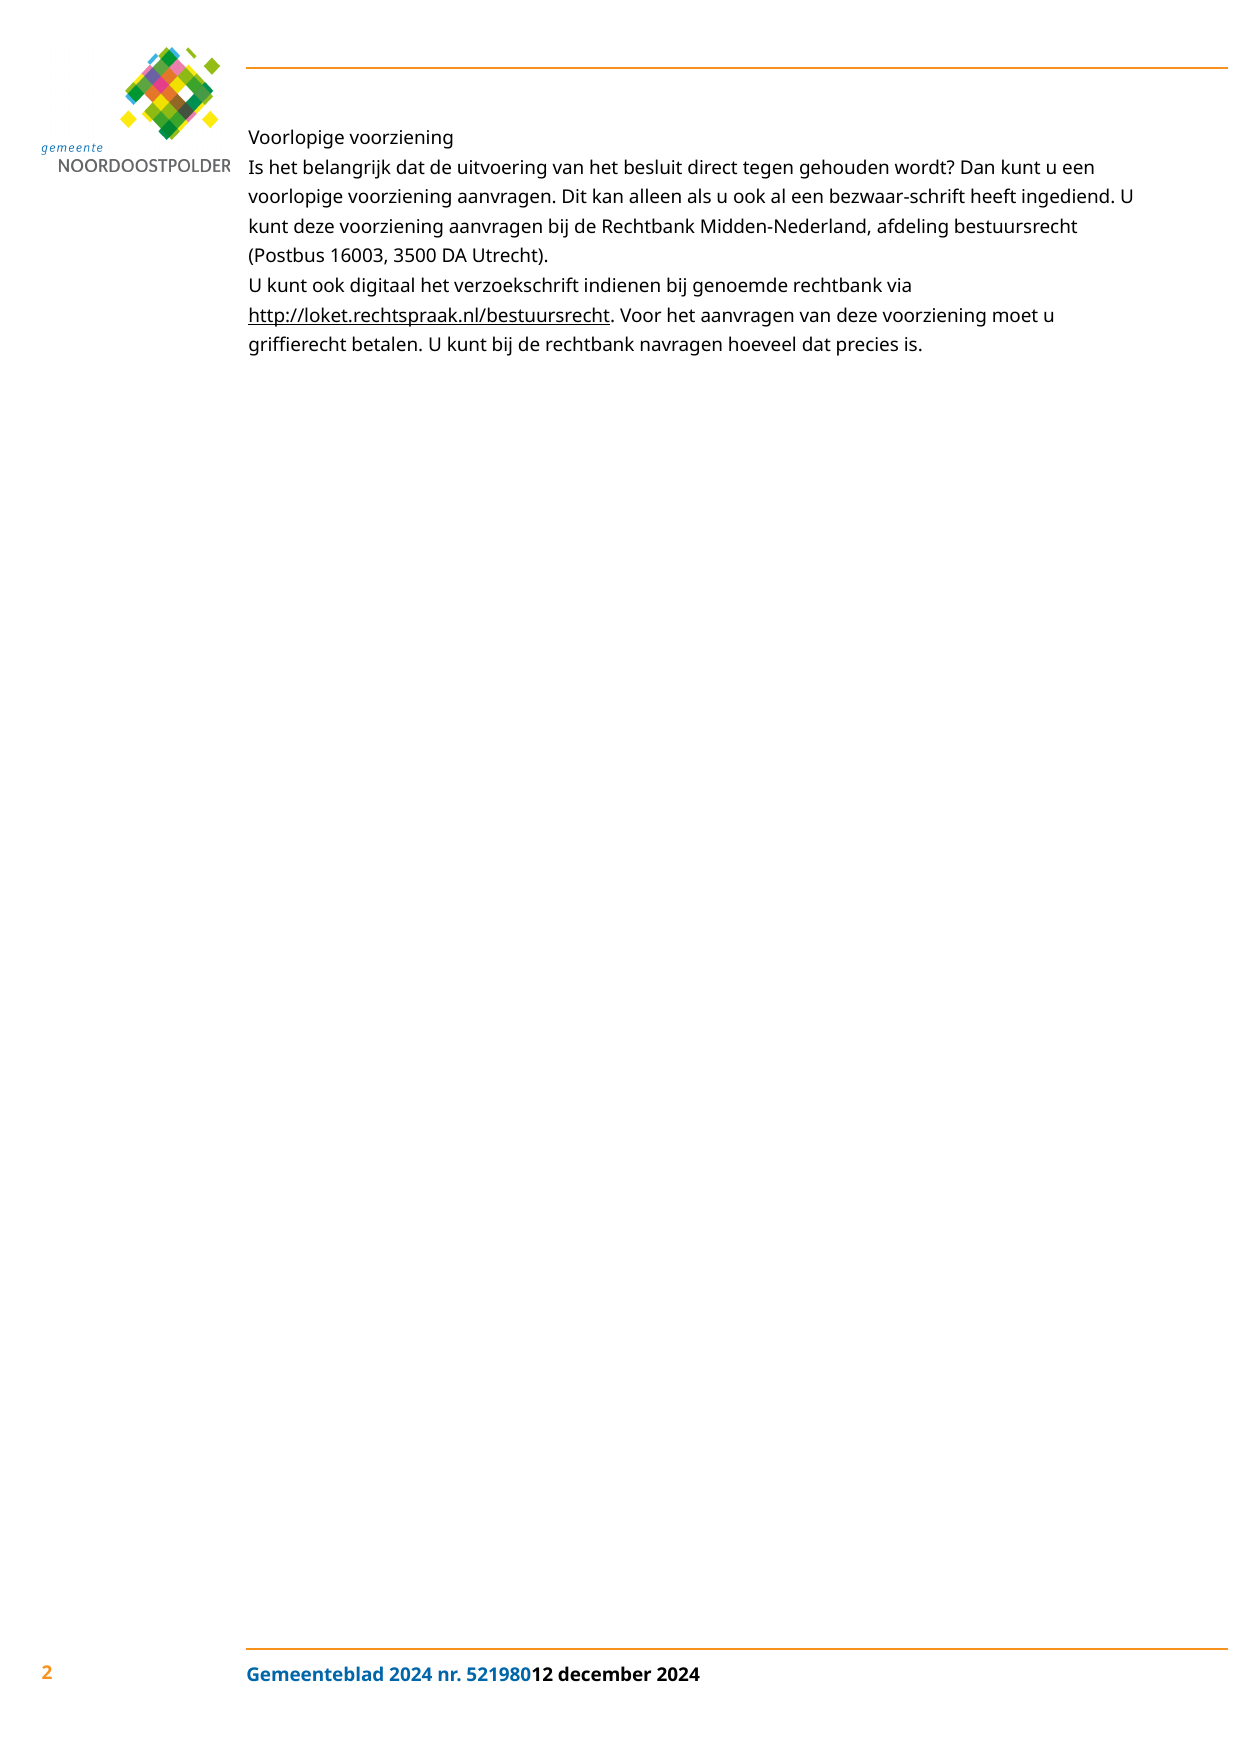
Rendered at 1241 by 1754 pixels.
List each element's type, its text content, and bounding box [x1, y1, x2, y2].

text Is het belangrijk dat de uitvoering van het besluit direct tegen gehouden wordt? Dan kunt u een voorlopige voorziening aanvragen. Dit kan alleen als u ook al een bezwaar-schrift heeft ingediend. U kunt deze voorziening aanvragen bij de Rechtbank Midden-Nederland, afdeling bestuursrecht (Postbus 16003, 3500 DA Utrecht). [248, 154, 1152, 268]
text Voorlopige voorziening [248, 124, 1152, 150]
text U kunt ook digitaal het verzoekschrift indienen bij genoemde rechtbank via http://loket.rechtspraak.nl/bestuursrecht. Voor het aanvragen van deze voorziening moet u griffierecht betalen. U kunt bij de rechtbank navragen hoeveel dat precies is. [248, 272, 1152, 357]
picture [41, 47, 231, 172]
